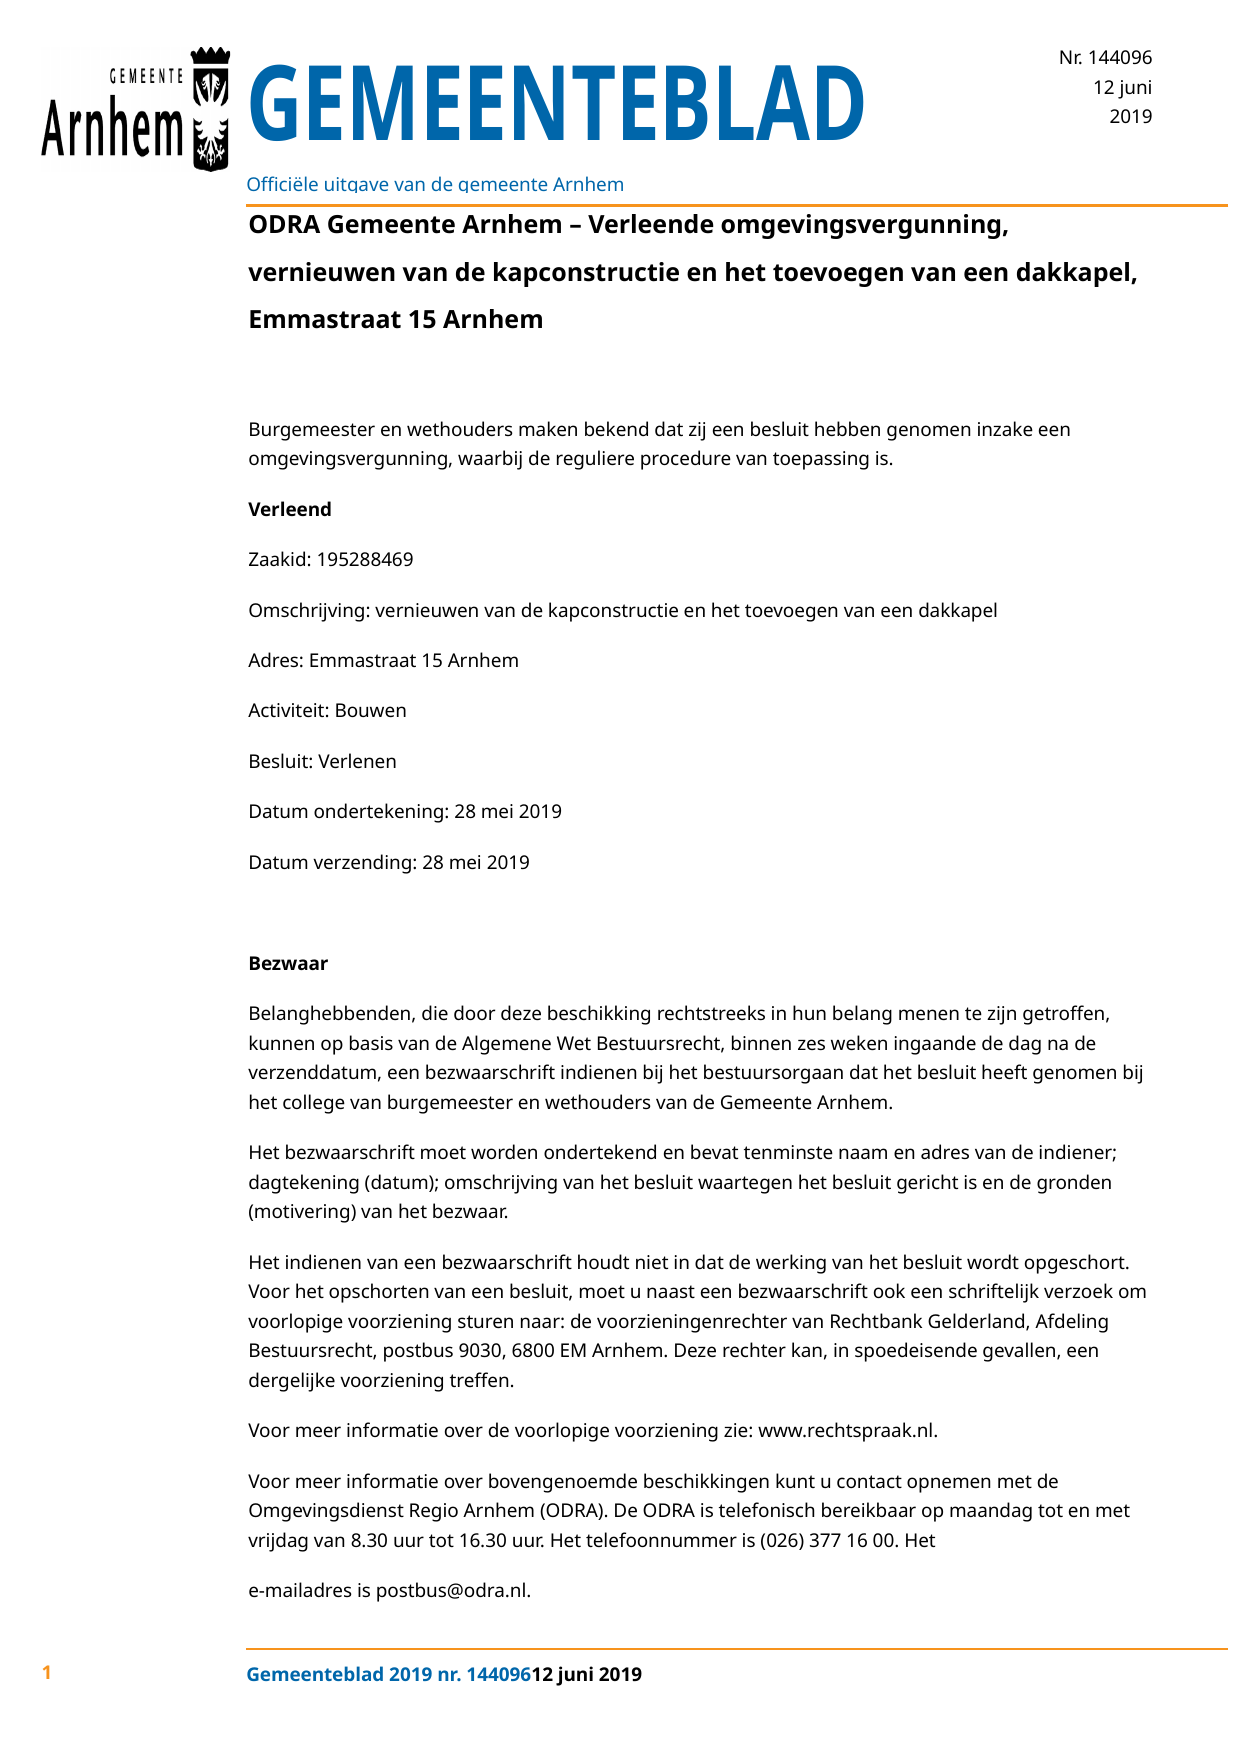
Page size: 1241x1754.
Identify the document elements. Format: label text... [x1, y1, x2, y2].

picture [41, 47, 231, 172]
text Besluit: Verlenen [248, 748, 1152, 774]
text Belanghebbenden, die door deze beschikking rechtstreeks in hun belang menen te zijn getroffen, kunnen op basis van de Algemene Wet Bestuursrecht, binnen zes weken ingaande de dag na de verzenddatum, een bezwaarschrift indienen bij het bestuursorgaan dat het besluit heeft genomen bij het college van burgemeester en wethouders van de Gemeente Arnhem. [248, 1000, 1152, 1114]
text Datum ondertekening: 28 mei 2019 [248, 798, 1152, 824]
text ODRA Gemeente Arnhem – Verleende omgevingsvergunning, vernieuwen van de kapconstructie en het toevoegen van een dakkapel, Emmastraat 15 Arnhem [248, 207, 1152, 336]
text Voor meer informatie over de voorlopige voorziening zie: www.rechtspraak.nl. [248, 1418, 1152, 1443]
text Adres: Emmastraat 15 Arnhem [248, 647, 1152, 673]
text Het indienen van een bezwaarschrift houdt niet in dat de werking van het besluit wordt opgeschort. Voor het opschorten van een besluit, moet u naast een bezwaarschrift ook een schriftelijk verzoek om voorlopige voorziening sturen naar: de voorzieningenrechter van Rechtbank Gelderland, Afdeling Bestuursrecht, postbus 9030, 6800 EM Arnhem. Deze rechter kan, in spoedeisende gevallen, een dergelijke voorziening treffen. [248, 1249, 1152, 1393]
text e-mailadres is postbus@odra.nl. [248, 1578, 1152, 1603]
text Het bezwaarschrift moet worden ondertekend en bevat tenminste naam en adres van de indiener; dagtekening (datum); omschrijving van het besluit waartegen het besluit gericht is en de gronden (motivering) van het bezwaar. [248, 1139, 1152, 1224]
text Voor meer informatie over bovengenoemde beschikkingen kunt u contact opnemen met de Omgevingsdienst Regio Arnhem (ODRA). De ODRA is telefonisch bereikbaar op maandag tot en met vrijdag van 8.30 uur tot 16.30 uur. Het telefoonnummer is (026) 377 16 00. Het [248, 1468, 1152, 1553]
text Omschrijving: vernieuwen van de kapconstructie en het toevoegen van een dakkapel [248, 597, 1152, 622]
text Verleend [248, 496, 1152, 522]
text Datum verzending: 28 mei 2019 [248, 849, 1152, 874]
text Zaakid: 195288469 [248, 546, 1152, 572]
text Burgemeester en wethouders maken bekend dat zij een besluit hebben genomen inzake een omgevingsvergunning, waarbij de reguliere procedure van toepassing is. [248, 416, 1152, 471]
text Bezwaar [248, 950, 1152, 975]
text Activiteit: Bouwen [248, 698, 1152, 723]
